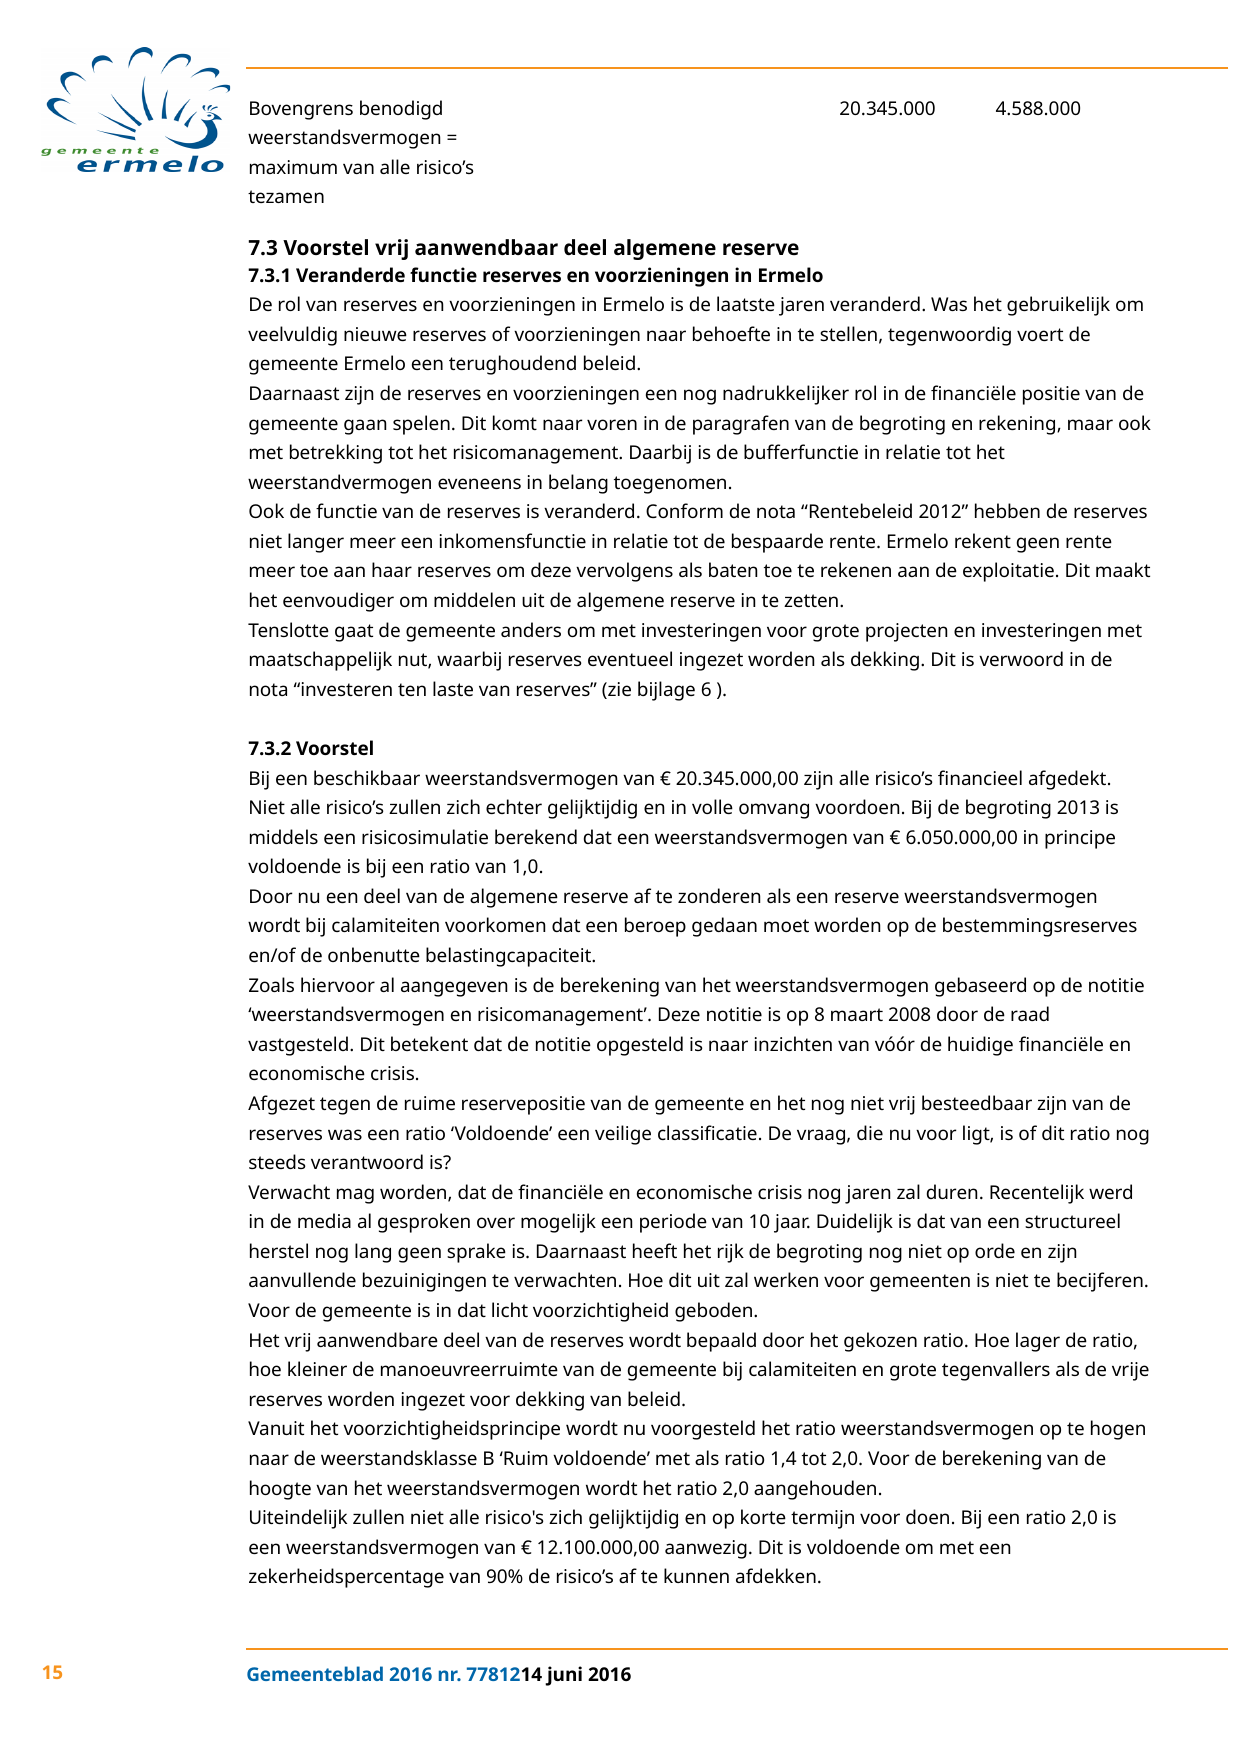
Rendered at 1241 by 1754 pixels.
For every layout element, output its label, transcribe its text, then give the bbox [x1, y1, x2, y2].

table_cell [683, 95, 839, 209]
text Verwacht mag worden, dat de financiële en economische crisis nog jaren zal duren. Recentelijk werd in de media al gesproken over mogelijk een periode van 10 jaar. Duidelijk is dat van een structureel herstel nog lang geen sprake is. Daarnaast heeft het rijk de begroting nog niet op orde en zijn aanvullende bezuinigingen te verwachten. Hoe dit uit zal werken voor gemeenten is niet te becijferen. Voor de gemeente is in dat licht voorzichtigheid geboden. [248, 1179, 1152, 1323]
text Afgezet tegen de ruime reservepositie van de gemeente en het nog niet vrij besteedbaar zijn van de reserves was een ratio ‘Voldoende’ een veilige classificatie. De vraag, die nu voor ligt, is of dit ratio nog steeds verantwoord is? [248, 1090, 1152, 1175]
text 7.3 Voorstel vrij aanwendbaar deel algemene reserve [248, 233, 1152, 262]
text Uiteindelijk zullen niet alle risico's zich gelijktijdig en op korte termijn voor doen. Bij een ratio 2,0 is een weerstandsvermogen van € 12.100.000,00 aanwezig. Dit is voldoende om met een zekerheidspercentage van 90% de risico’s af te kunnen afdekken. [248, 1504, 1152, 1589]
table_cell 20.345.000 [839, 95, 995, 209]
table_cell [527, 95, 683, 209]
table_cell 4.588.000 [995, 95, 1152, 209]
table_cell Bovengrens benodigd weerstandsvermogen = maximum van alle risico’s tezamen [248, 95, 527, 209]
text Door nu een deel van de algemene reserve af te zonderen als een reserve weerstandsvermogen wordt bij calamiteiten voorkomen dat een beroep gedaan moet worden op de bestemmingsreserves en/of de onbenutte belastingcapaciteit. [248, 883, 1152, 968]
text De rol van reserves en voorzieningen in Ermelo is de laatste jaren veranderd. Was het gebruikelijk om veelvuldig nieuwe reserves of voorzieningen naar behoefte in te stellen, tegenwoordig voert de gemeente Ermelo een terughoudend beleid. [248, 291, 1152, 376]
text 7.3.2 Voorstel [248, 735, 1152, 761]
text Ook de functie van de reserves is veranderd. Conform de nota “Rentebeleid 2012” hebben de reserves niet langer meer een inkomensfunctie in relatie tot de bespaarde rente. Ermelo rekent geen rente meer toe aan haar reserves om deze vervolgens als baten toe te rekenen aan de exploitatie. Dit maakt het eenvoudiger om middelen uit de algemene reserve in te zetten. [248, 498, 1152, 613]
text 7.3.1 Veranderde functie reserves en voorzieningen in Ermelo [248, 262, 1152, 287]
text Het vrij aanwendbare deel van de reserves wordt bepaald door het gekozen ratio. Hoe lager de ratio, hoe kleiner de manoeuvreerruimte van de gemeente bij calamiteiten en grote tegenvallers als de vrije reserves worden ingezet voor dekking van beleid. [248, 1327, 1152, 1412]
picture [41, 47, 231, 172]
text Tenslotte gaat de gemeente anders om met investeringen voor grote projecten en investeringen met maatschappelijk nut, waarbij reserves eventueel ingezet worden als dekking. Dit is verwoord in de nota “investeren ten laste van reserves” (zie bijlage 6 ). [248, 617, 1152, 702]
text Bij een beschikbaar weerstandsvermogen van € 20.345.000,00 zijn alle risico’s financieel afgedekt. Niet alle risico’s zullen zich echter gelijktijdig en in volle omvang voordoen. Bij de begroting 2013 is middels een risicosimulatie berekend dat een weerstandsvermogen van € 6.050.000,00 in principe voldoende is bij een ratio van 1,0. [248, 765, 1152, 879]
text Daarnaast zijn de reserves en voorzieningen een nog nadrukkelijker rol in de financiële positie van de gemeente gaan spelen. Dit komt naar voren in de paragrafen van de begroting en rekening, maar ook met betrekking tot het risicomanagement. Daarbij is de bufferfunctie in relatie tot het weerstandvermogen eveneens in belang toegenomen. [248, 380, 1152, 494]
text Zoals hiervoor al aangegeven is de berekening van het weerstandsvermogen gebaseerd op de notitie ‘weerstandsvermogen en risicomanagement’. Deze notitie is op 8 maart 2008 door de raad vastgesteld. Dit betekent dat de notitie opgesteld is naar inzichten van vóór de huidige financiële en economische crisis. [248, 972, 1152, 1086]
text Vanuit het voorzichtigheidsprincipe wordt nu voorgesteld het ratio weerstandsvermogen op te hogen naar de weerstandsklasse B ‘Ruim voldoende’ met als ratio 1,4 tot 2,0. Voor de berekening van de hoogte van het weerstandsvermogen wordt het ratio 2,0 aangehouden. [248, 1416, 1152, 1500]
